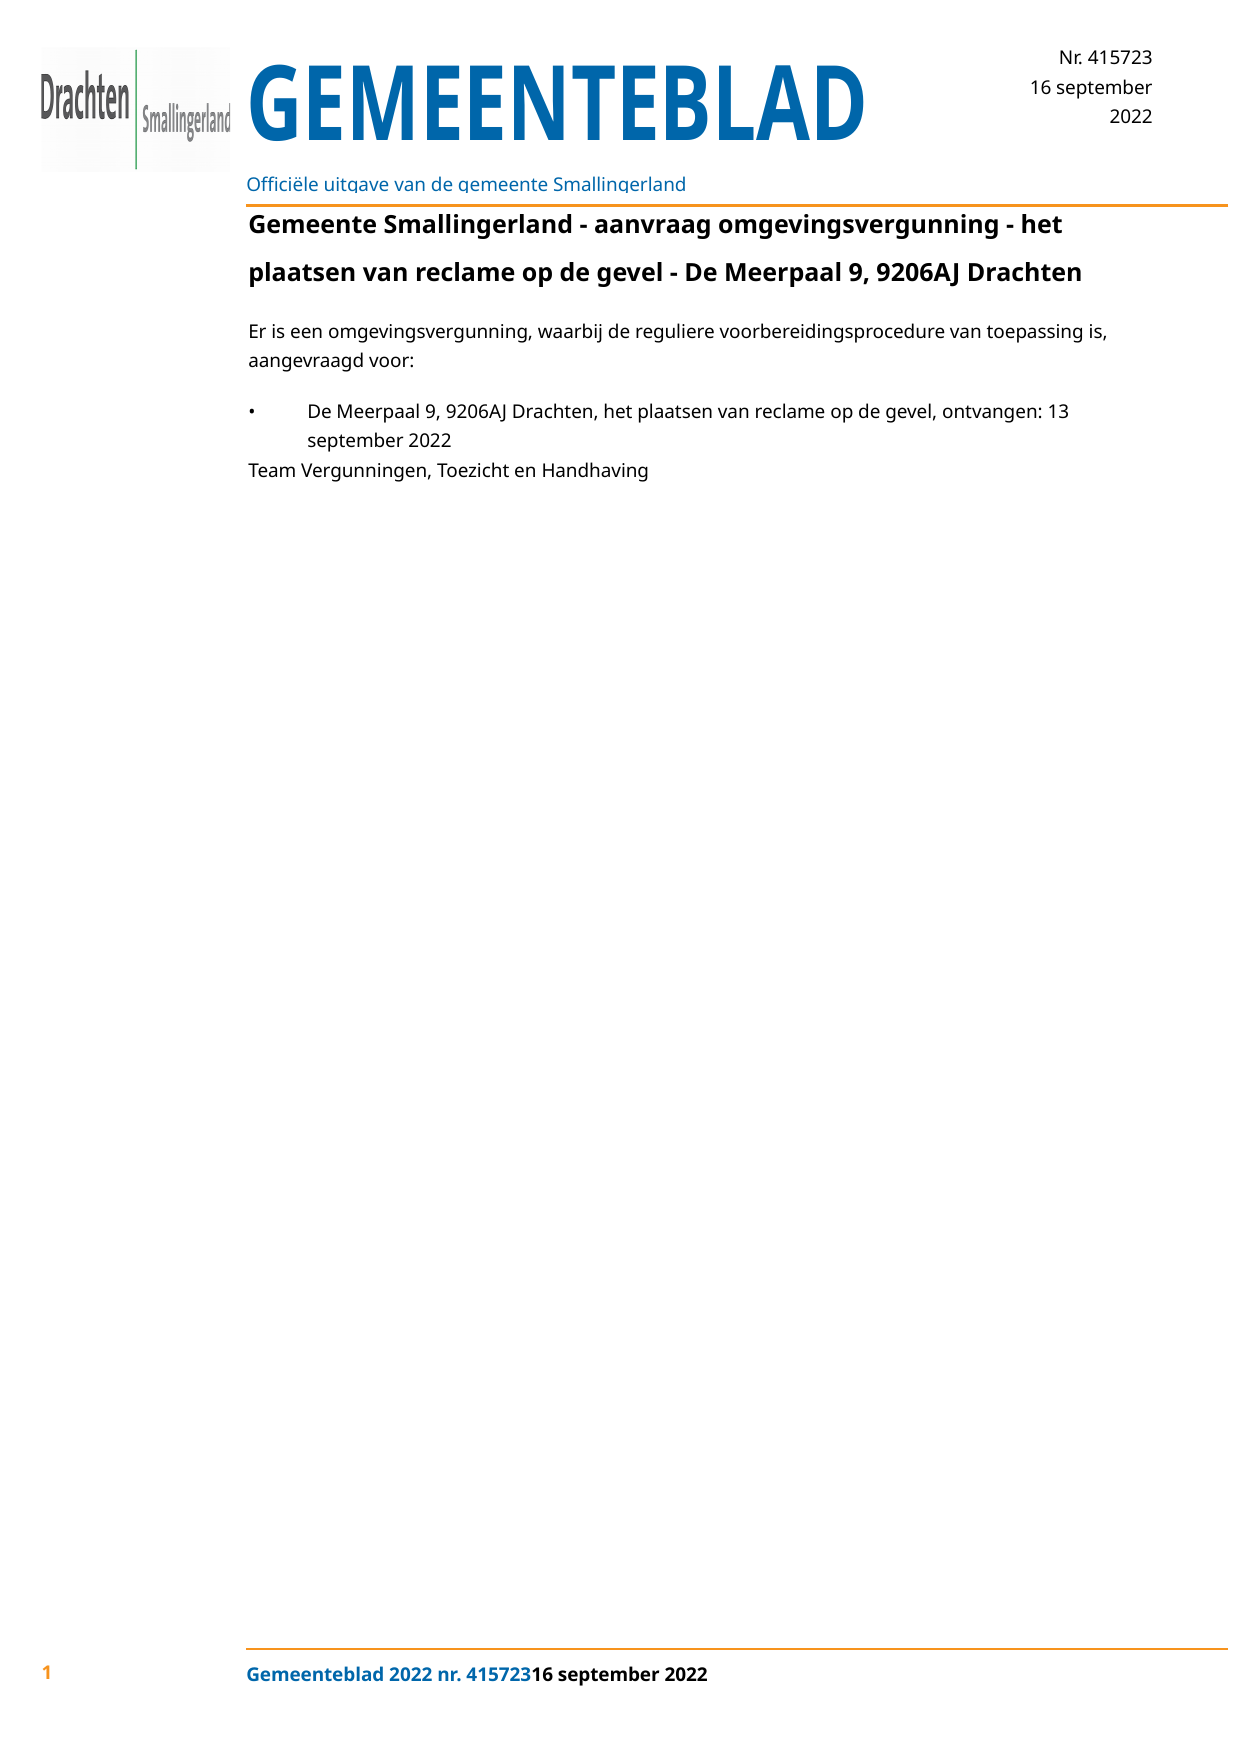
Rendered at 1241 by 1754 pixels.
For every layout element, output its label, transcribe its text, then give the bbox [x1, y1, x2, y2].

text Gemeente Smallingerland - aanvraag omgevingsvergunning - het plaatsen van reclame op de gevel - De Meerpaal 9, 9206AJ Drachten [248, 207, 1152, 288]
list De Meerpaal 9, 9206AJ Drachten, het plaatsen van reclame op de gevel, ontvangen: 13 september 2022 [248, 398, 1152, 453]
text Team Vergunningen, Toezicht en Handhaving [248, 457, 1152, 483]
picture [41, 47, 231, 172]
text Er is een omgevingsvergunning, waarbij de reguliere voorbereidingsprocedure van toepassing is, aangevraagd voor: [248, 318, 1152, 373]
